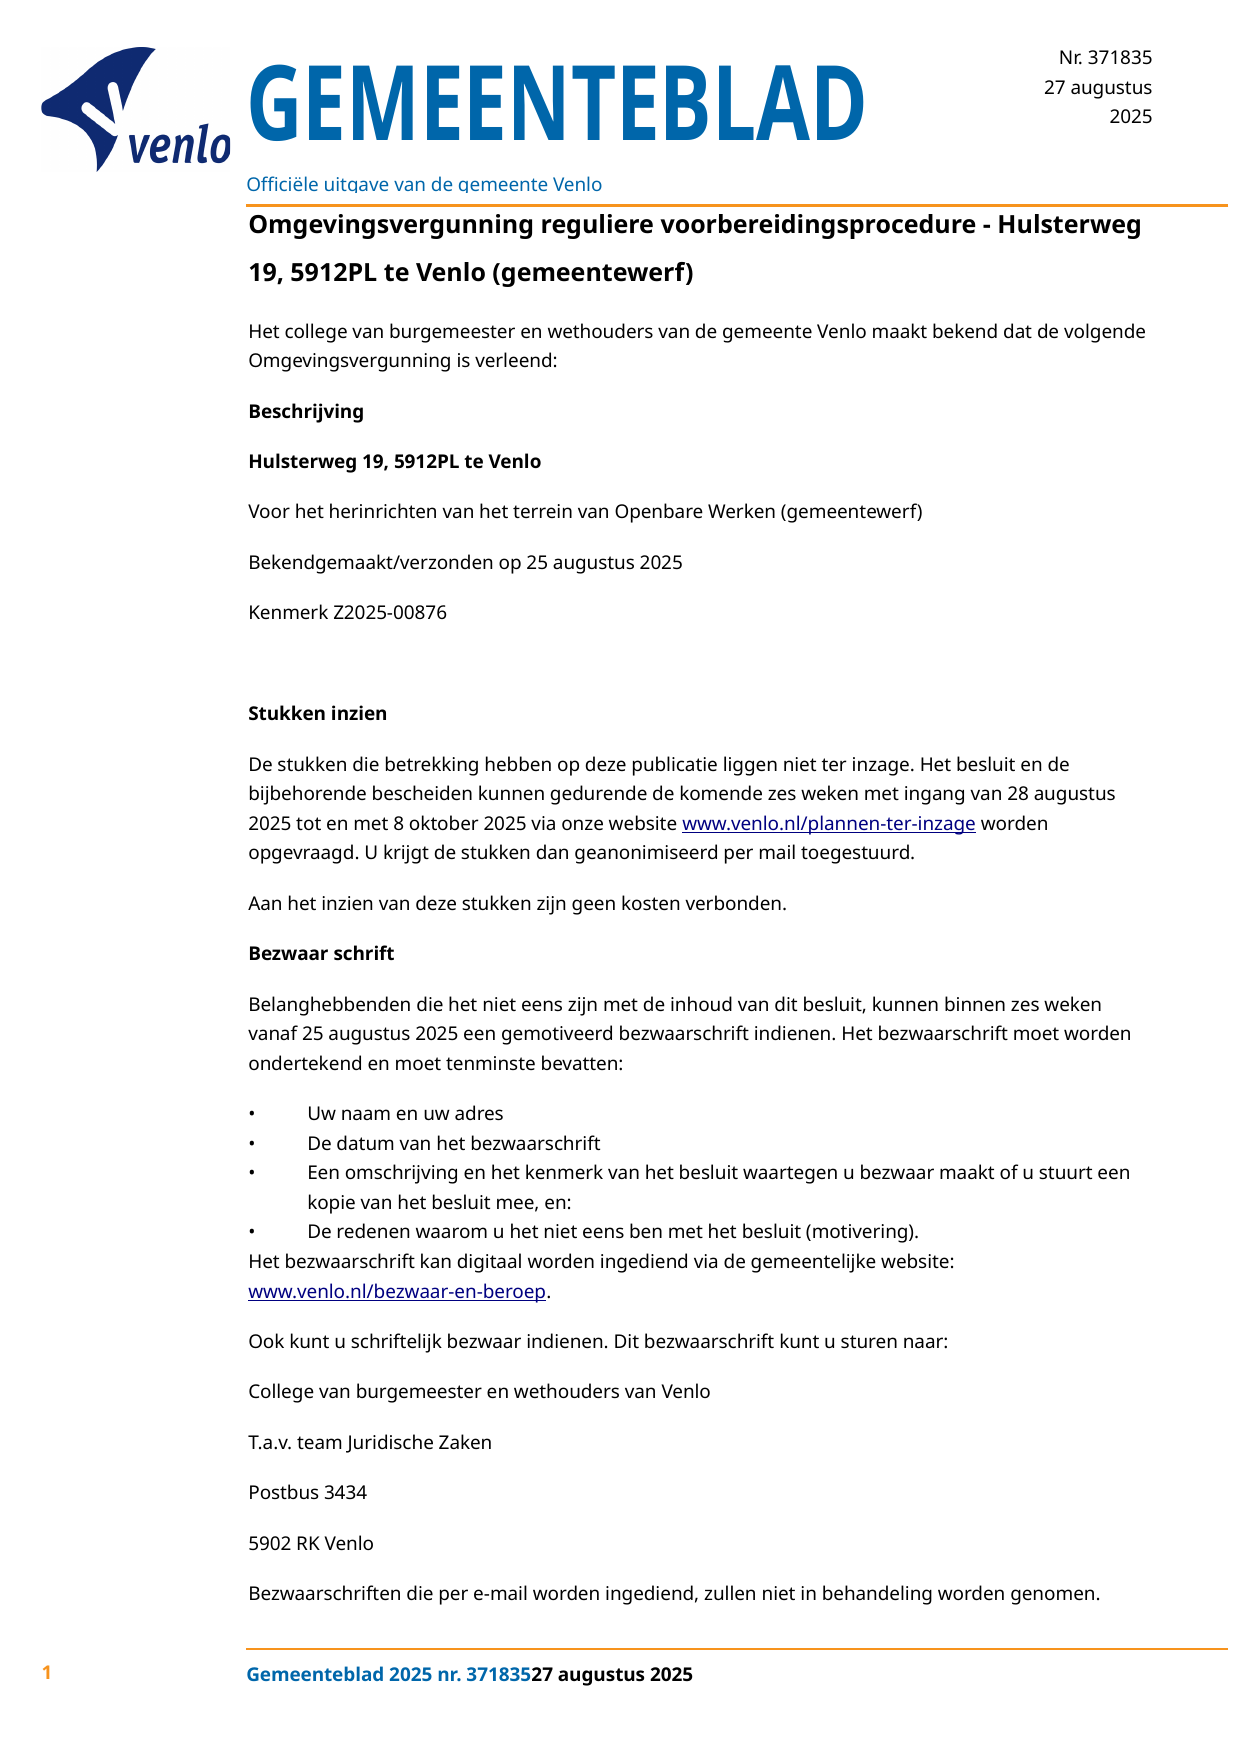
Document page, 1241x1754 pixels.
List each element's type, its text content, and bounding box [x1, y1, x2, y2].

list De datum van het bezwaarschrift [248, 1130, 1152, 1156]
text Aan het inzien van deze stukken zijn geen kosten verbonden. [248, 890, 1152, 916]
text Kenmerk Z2025-00876 [248, 599, 1152, 625]
text Hulsterweg 19, 5912PL te Venlo [248, 448, 1152, 474]
list De redenen waarom u het niet eens ben met het besluit (motivering). [248, 1219, 1152, 1244]
text Stukken inzien [248, 700, 1152, 726]
text Belanghebbenden die het niet eens zijn met de inhoud van dit besluit, kunnen binnen zes weken vanaf 25 augustus 2025 een gemotiveerd bezwaarschrift indienen. Het bezwaarschrift moet worden ondertekend en moet tenminste bevatten: [248, 991, 1152, 1076]
text De stukken die betrekking hebben op deze publicatie liggen niet ter inzage. Het besluit en de bijbehorende bescheiden kunnen gedurende de komende zes weken met ingang van 28 augustus 2025 tot en met 8 oktober 2025 via onze website www.venlo.nl/plannen-ter-inzage worden opgevraagd. U krijgt de stukken dan geanonimiseerd per mail toegestuurd. [248, 751, 1152, 865]
list Uw naam en uw adres [248, 1100, 1152, 1126]
text T.a.v. team Juridische Zaken [248, 1429, 1152, 1455]
text Ook kunt u schriftelijk bezwaar indienen. Dit bezwaarschrift kunt u sturen naar: [248, 1328, 1152, 1354]
text Het college van burgemeester en wethouders van de gemeente Venlo maakt bekend dat de volgende Omgevingsvergunning is verleend: [248, 318, 1152, 373]
text Bezwaar schrift [248, 940, 1152, 966]
text Postbus 3434 [248, 1479, 1152, 1505]
text Het bezwaarschrift kan digitaal worden ingediend via de gemeentelijke website: www.venlo.nl/bezwaar-en-beroep. [248, 1248, 1152, 1304]
text 5902 RK Venlo [248, 1530, 1152, 1556]
list Een omschrijving en het kenmerk van het besluit waartegen u bezwaar maakt of u stuurt een kopie van het besluit mee, en: [248, 1159, 1152, 1215]
text Bezwaarschriften die per e-mail worden ingediend, zullen niet in behandeling worden genomen. [248, 1580, 1152, 1606]
text Bekendgemaakt/verzonden op 25 augustus 2025 [248, 549, 1152, 575]
text College van burgemeester en wethouders van Venlo [248, 1379, 1152, 1404]
text Voor het herinrichten van het terrein van Openbare Werken (gemeentewerf) [248, 499, 1152, 524]
picture [41, 47, 231, 172]
text Omgevingsvergunning reguliere voorbereidingsprocedure - Hulsterweg 19, 5912PL te Venlo (gemeentewerf) [248, 207, 1152, 288]
text Beschrijving [248, 398, 1152, 424]
